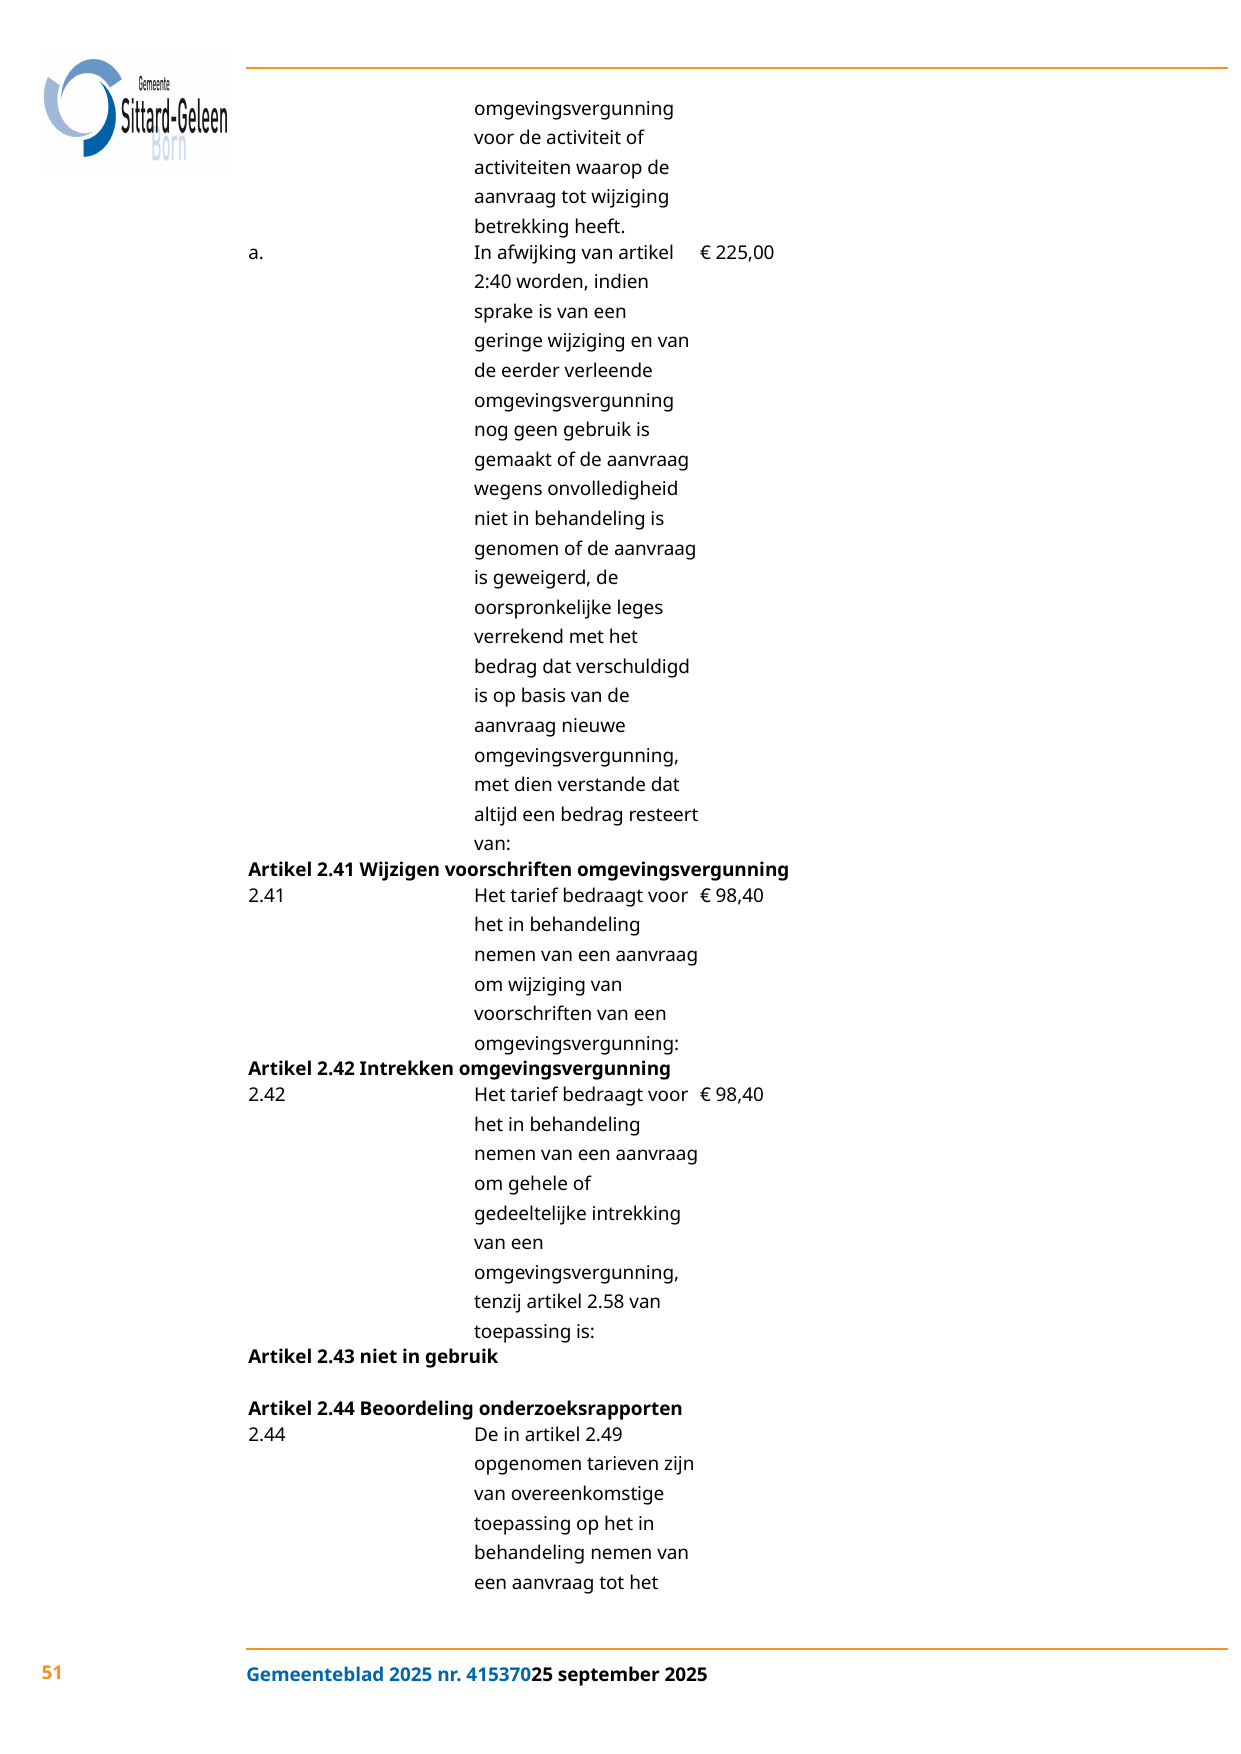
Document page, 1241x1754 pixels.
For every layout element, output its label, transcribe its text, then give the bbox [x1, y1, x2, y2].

table_cell [248, 1370, 474, 1395]
table_cell [926, 856, 1152, 882]
table_cell [926, 1344, 1152, 1369]
table_cell [700, 1421, 926, 1594]
picture [41, 47, 231, 172]
table_cell [926, 1370, 1152, 1395]
table_cell a. [248, 239, 474, 856]
table_cell Het tarief bedraagt voor het in behandeling nemen van een aanvraag om wijziging van voorschriften van een omgevingsvergunning: [474, 882, 700, 1056]
table_cell [926, 882, 1152, 1056]
table_cell [926, 1421, 1152, 1594]
table_cell De in artikel 2.49 opgenomen tarieven zijn van overeenkomstige toepassing op het in behandeling nemen van een aanvraag tot het [474, 1421, 700, 1594]
table_cell [926, 1081, 1152, 1344]
table_cell 2.42 [248, 1081, 474, 1344]
table_cell 2.41 [248, 882, 474, 1056]
table_cell [926, 95, 1152, 239]
table_cell [700, 95, 926, 239]
table_cell € 98,40 [700, 1081, 926, 1344]
table_cell [248, 95, 474, 239]
table_cell Artikel 2.43 niet in gebruik [248, 1344, 926, 1369]
table_cell 2.44 [248, 1421, 474, 1594]
table_cell omgevingsvergunning voor de activiteit of activiteiten waarop de aanvraag tot wijziging betrekking heeft. [474, 95, 700, 239]
table_cell € 98,40 [700, 882, 926, 1056]
table_cell [926, 1056, 1152, 1081]
table_cell Artikel 2.44 Beoordeling onderzoeksrapporten [248, 1395, 926, 1421]
table_cell In afwijking van artikel 2:40 worden, indien sprake is van een geringe wijziging en van de eerder verleende omgevingsvergunning nog geen gebruik is gemaakt of de aanvraag wegens onvolledigheid niet in behandeling is genomen of de aanvraag is geweigerd, de oorspronkelijke leges verrekend met het bedrag dat verschuldigd is op basis van de aanvraag nieuwe omgevingsvergunning, met dien verstande dat altijd een bedrag resteert van: [474, 239, 700, 856]
table_cell € 225,00 [700, 239, 926, 856]
table_cell Het tarief bedraagt voor het in behandeling nemen van een aanvraag om gehele of gedeeltelijke intrekking van een omgevingsvergunning, tenzij artikel 2.58 van toepassing is: [474, 1081, 700, 1344]
table_cell [926, 1395, 1152, 1421]
table_cell [926, 239, 1152, 856]
table_cell Artikel 2.41 Wijzigen voorschriften omgevingsvergunning [248, 856, 926, 882]
table_cell [474, 1370, 700, 1395]
table_cell [700, 1370, 926, 1395]
table_cell Artikel 2.42 Intrekken omgevingsvergunning [248, 1056, 926, 1081]
